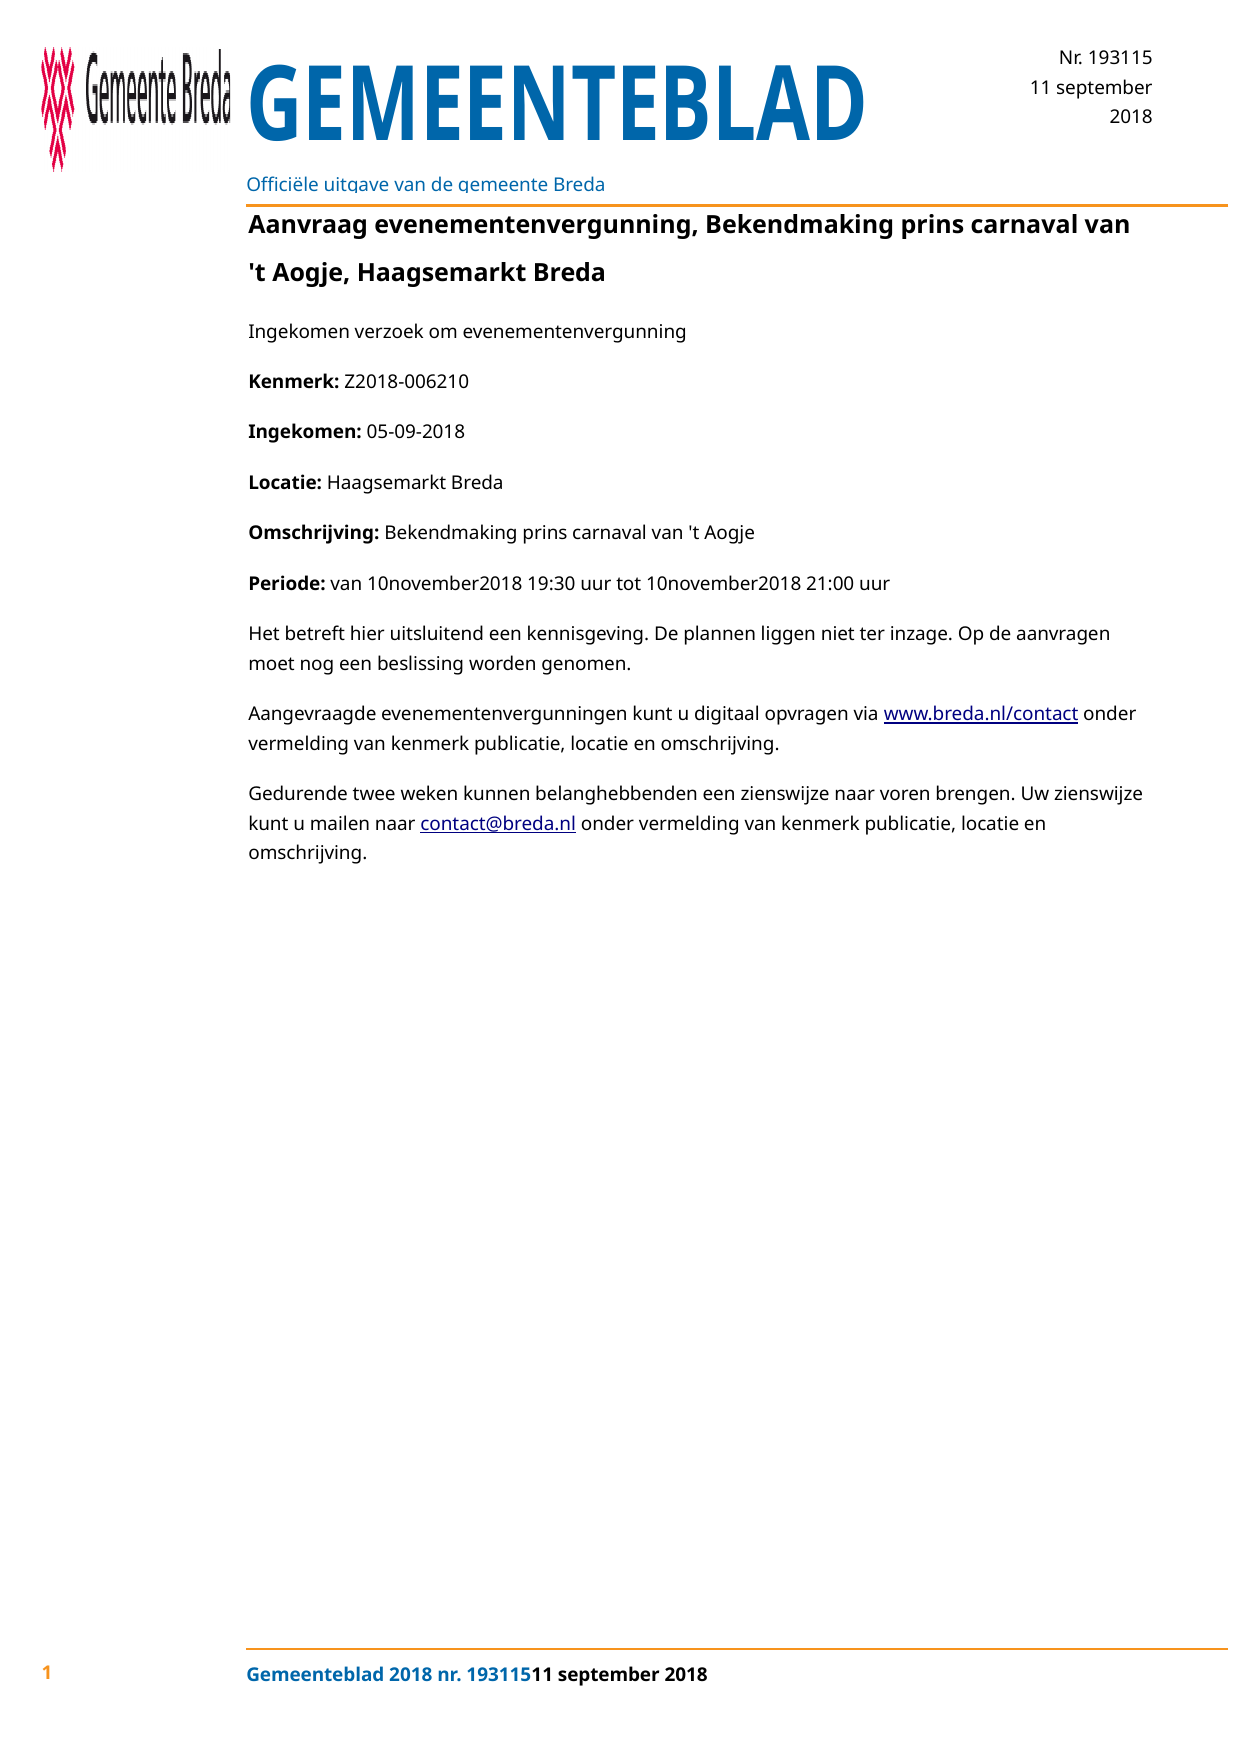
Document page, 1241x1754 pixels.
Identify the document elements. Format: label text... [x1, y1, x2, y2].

text Kenmerk: Z2018-006210 [248, 368, 1152, 394]
text Aanvraag evenementenvergunning, Bekendmaking prins carnaval van 't Aogje, Haagsemarkt Breda [248, 207, 1152, 288]
text Omschrijving: Bekendmaking prins carnaval van 't Aogje [248, 519, 1152, 545]
text Aangevraagde evenementenvergunningen kunt u digitaal opvragen via www.breda.nl/contact onder vermelding van kenmerk publicatie, locatie en omschrijving. [248, 700, 1152, 756]
text Locatie: Haagsemarkt Breda [248, 469, 1152, 495]
picture [41, 47, 231, 172]
text Ingekomen: 05-09-2018 [248, 419, 1152, 444]
text Periode: van 10november2018 19:30 uur tot 10november2018 21:00 uur [248, 570, 1152, 596]
text Gedurende twee weken kunnen belanghebbenden een zienswijze naar voren brengen. Uw zienswijze kunt u mailen naar contact@breda.nl onder vermelding van kenmerk publicatie, locatie en omschrijving. [248, 780, 1152, 865]
text Het betreft hier uitsluitend een kennisgeving. De plannen liggen niet ter inzage. Op de aanvragen moet nog een beslissing worden genomen. [248, 620, 1152, 676]
text Ingekomen verzoek om evenementenvergunning [248, 318, 1152, 344]
